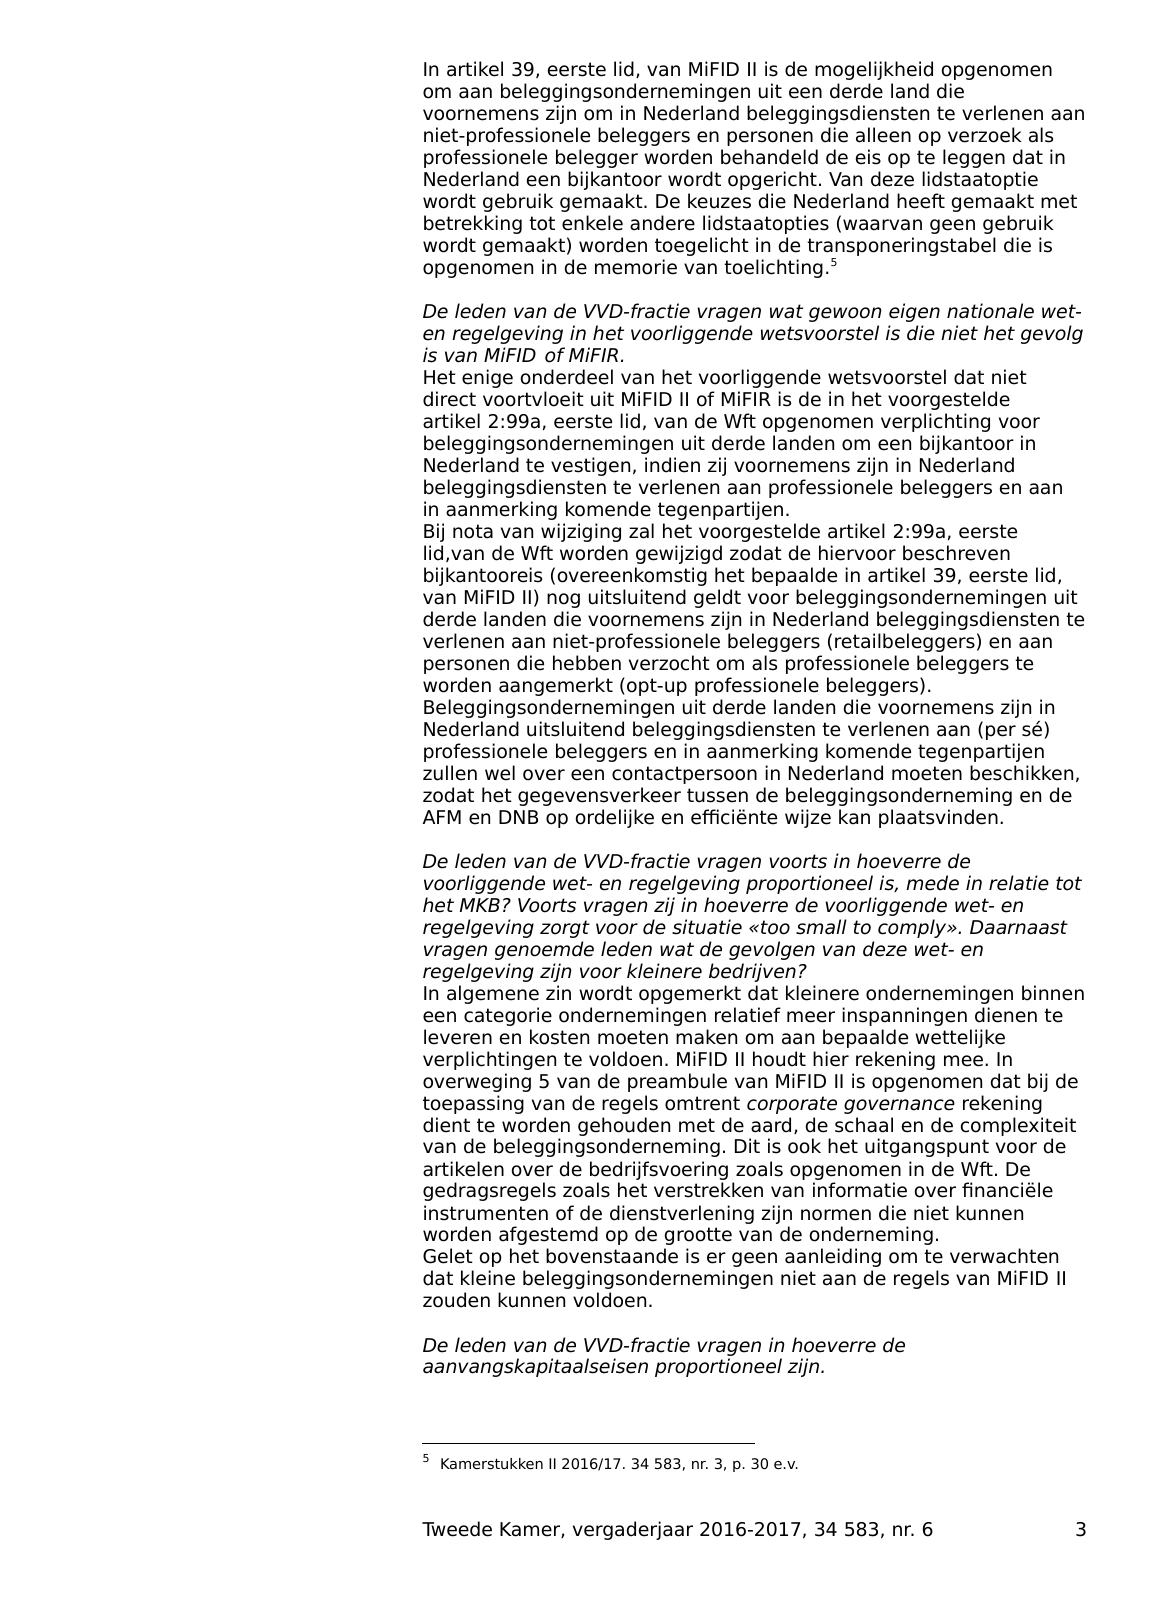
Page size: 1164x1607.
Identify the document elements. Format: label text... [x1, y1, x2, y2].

text In algemene zin wordt opgemerkt dat kleinere ondernemingen binnen een categorie ondernemingen relatief meer inspanningen dienen te leveren en kosten moeten maken om aan bepaalde wettelijke verplichtingen te voldoen. MiFID II houdt hier rekening mee. In overweging 5 van de preambule van MiFID II is opgenomen dat bij de toepassing van de regels omtrent corporate governance rekening dient te worden gehouden met de aard, de schaal en de complexiteit van de beleggingsonderneming. Dit is ook het uitgangspunt voor de artikelen over de bedrijfsvoering zoals opgenomen in de Wft. De gedragsregels zoals het verstrekken van informatie over financiële instrumenten of de dienstverlening zijn normen die niet kunnen worden afgestemd op de grootte van de onderneming. [422, 983, 1087, 1246]
text Het enige onderdeel van het voorliggende wetsvoorstel dat niet direct voortvloeit uit MiFID II of MiFIR is de in het voorgestelde artikel 2:99a, eerste lid, van de Wft opgenomen verplichting voor beleggingsondernemingen uit derde landen om een bijkantoor in Nederland te vestigen, indien zij voornemens zijn in Nederland beleggingsdiensten te verlenen aan professionele beleggers en aan in aanmerking komende tegenpartijen. [422, 367, 1087, 521]
text Beleggingsondernemingen uit derde landen die voornemens zijn in Nederland uitsluitend beleggingsdiensten te verlenen aan (per sé) professionele beleggers en in aanmerking komende tegenpartijen zullen wel over een contactpersoon in Nederland moeten beschikken, zodat het gegevensverkeer tussen de beleggingsonderneming en de AFM en DNB op ordelijke en efficiënte wijze kan plaatsvinden. [422, 697, 1087, 828]
text Kamerstukken II 2016/17. 34 583, nr. 3, p. 30 e.v. [422, 1452, 1087, 1474]
text De leden van de VVD-fractie vragen wat gewoon eigen nationale wet- en regelgeving in het voorliggende wetsvoorstel is die niet het gevolg is van MiFID of MiFIR. [422, 301, 1087, 367]
text Bij nota van wijziging zal het voorgestelde artikel 2:99a, eerste lid,van de Wft worden gewijzigd zodat de hiervoor beschreven bijkantooreis (overeenkomstig het bepaalde in artikel 39, eerste lid, van MiFID II) nog uitsluitend geldt voor beleggingsondernemingen uit derde landen die voornemens zijn in Nederland beleggingsdiensten te verlenen aan niet-professionele beleggers (retailbeleggers) en aan personen die hebben verzocht om als professionele beleggers te worden aangemerkt (opt-up professionele beleggers). [422, 521, 1087, 697]
text Gelet op het bovenstaande is er geen aanleiding om te verwachten dat kleine beleggingsondernemingen niet aan de regels van MiFID II zouden kunnen voldoen. [422, 1246, 1087, 1312]
text In artikel 39, eerste lid, van MiFID II is de mogelijkheid opgenomen om aan beleggingsondernemingen uit een derde land die voornemens zijn om in Nederland beleggingsdiensten te verlenen aan niet-professionele beleggers en personen die alleen op verzoek als professionele belegger worden behandeld de eis op te leggen dat in Nederland een bijkantoor wordt opgericht. Van deze lidstaatoptie wordt gebruik gemaakt. De keuzes die Nederland heeft gemaakt met betrekking tot enkele andere lidstaatopties (waarvan geen gebruik wordt gemaakt) worden toegelicht in de transponeringstabel die is opgenomen in de memorie van toelichting. [422, 59, 1087, 279]
text De leden van de VVD-fractie vragen in hoeverre de aanvangskapitaalseisen proportioneel zijn. [422, 1334, 1087, 1378]
text De leden van de VVD-fractie vragen voorts in hoeverre de voorliggende wet- en regelgeving proportioneel is, mede in relatie tot het MKB? Voorts vragen zij in hoeverre de voorliggende wet- en regelgeving zorgt voor de situatie «too small to comply». Daarnaast vragen genoemde leden wat de gevolgen van deze wet- en regelgeving zijn voor kleinere bedrijven? [422, 851, 1087, 983]
